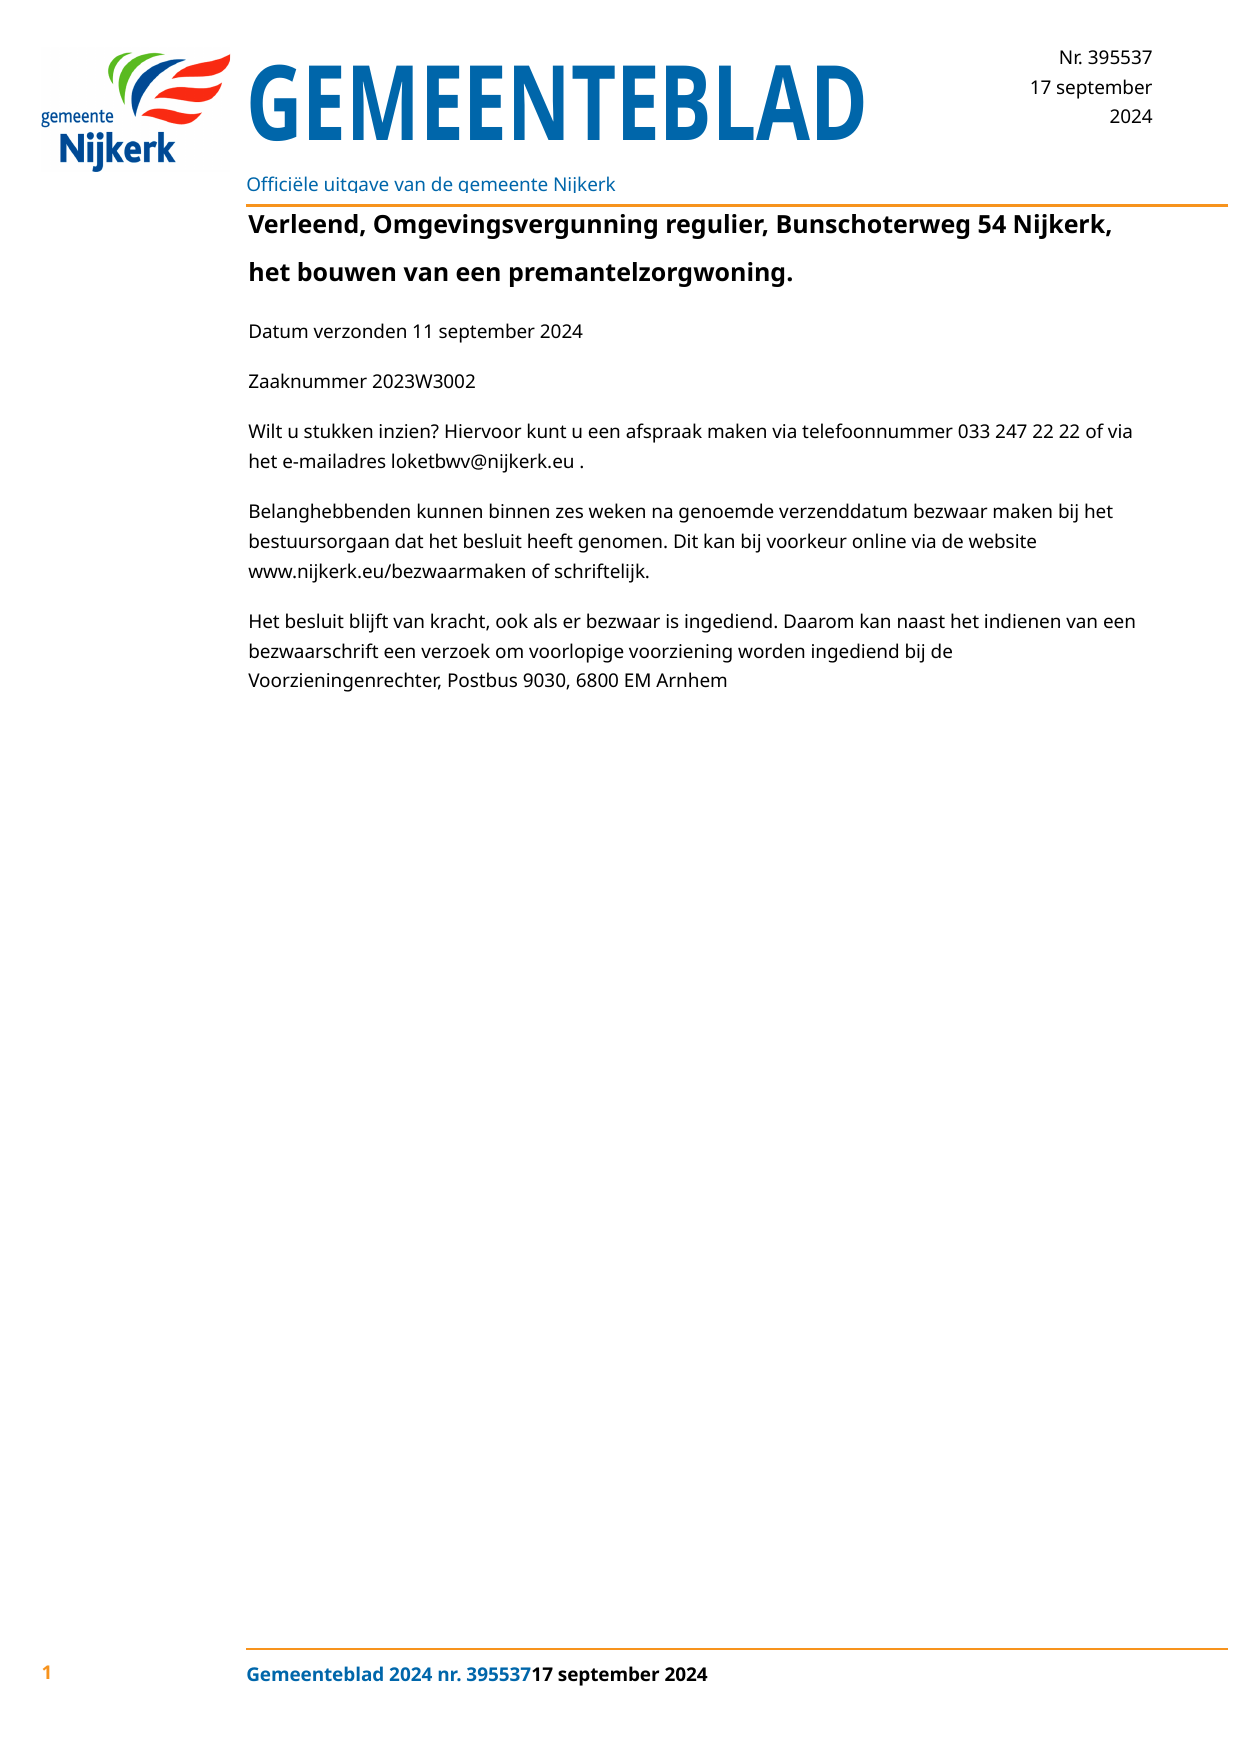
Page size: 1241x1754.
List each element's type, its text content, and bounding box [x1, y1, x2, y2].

text Verleend, Omgevingsvergunning regulier, Bunschoterweg 54 Nijkerk, het bouwen van een premantelzorgwoning. [248, 207, 1152, 288]
text Zaaknummer 2023W3002 [248, 368, 1152, 394]
text Datum verzonden 11 september 2024 [248, 318, 1152, 344]
text Belanghebbenden kunnen binnen zes weken na genoemde verzenddatum bezwaar maken bij het bestuursorgaan dat het besluit heeft genomen. Dit kan bij voorkeur online via de website www.nijkerk.eu/bezwaarmaken of schriftelijk. [248, 499, 1152, 584]
text Wilt u stukken inzien? Hiervoor kunt u een afspraak maken via telefoonnummer 033 247 22 22 of via het e-mailadres loketbwv@nijkerk.eu . [248, 419, 1152, 474]
text Het besluit blijft van kracht, ook als er bezwaar is ingediend. Daarom kan naast het indienen van een bezwaarschrift een verzoek om voorlopige voorziening worden ingediend bij de Voorzieningenrechter, Postbus 9030, 6800 EM Arnhem [248, 608, 1152, 693]
picture [41, 47, 231, 172]
